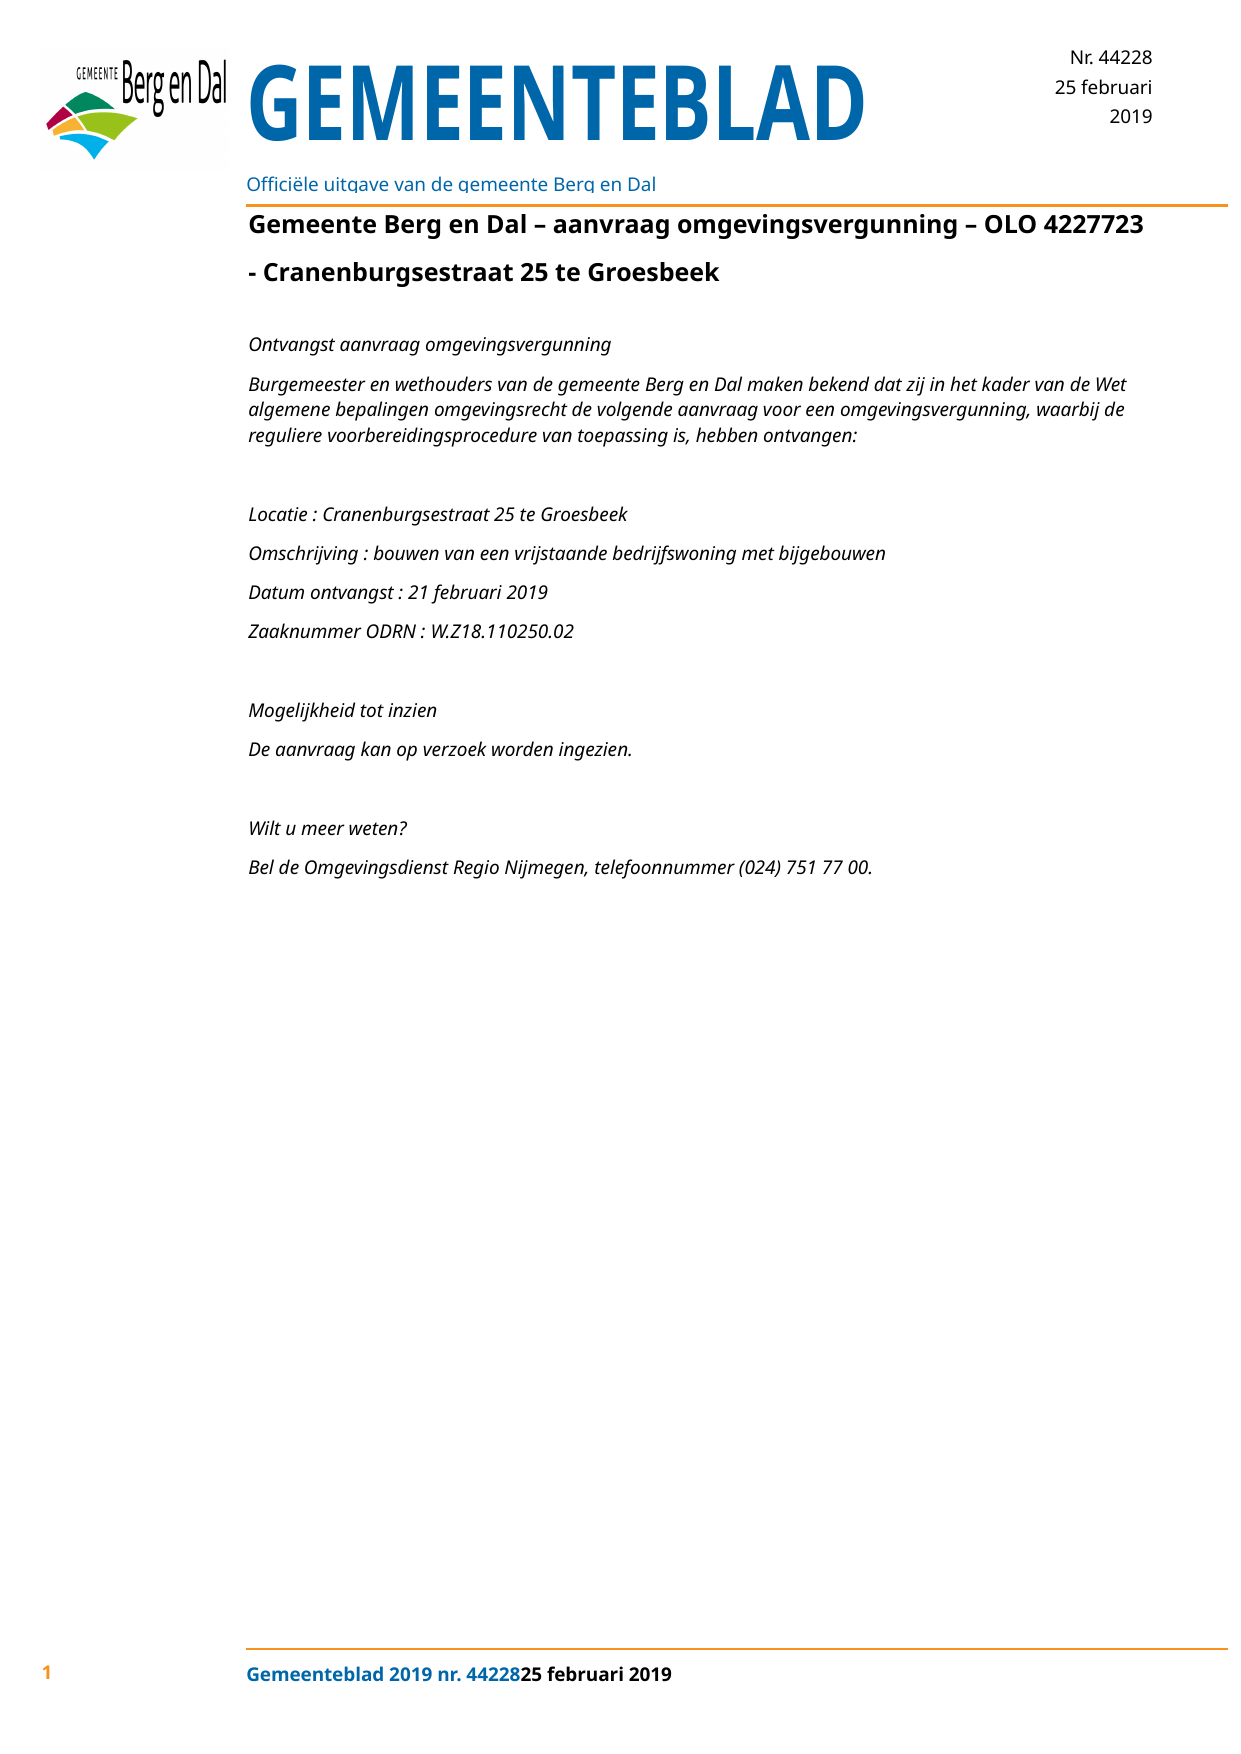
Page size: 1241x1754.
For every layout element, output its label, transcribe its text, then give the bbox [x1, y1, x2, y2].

picture [41, 47, 231, 172]
text Datum ontvangst : 21 februari 2019 [248, 579, 1152, 605]
text Burgemeester en wethouders van de gemeente Berg en Dal maken bekend dat zij in het kader van de Wet algemene bepalingen omgevingsrecht de volgende aanvraag voor een omgevingsvergunning, waarbij de reguliere voorbereidingsprocedure van toepassing is, hebben ontvangen: [248, 371, 1152, 448]
text De aanvraag kan op verzoek worden ingezien. [248, 736, 1152, 762]
text Zaaknummer ODRN : W.Z18.110250.02 [248, 618, 1152, 644]
text Mogelijkheid tot inzien [248, 697, 1152, 723]
text Gemeente Berg en Dal – aanvraag omgevingsvergunning – OLO 4227723 - Cranenburgsestraat 25 te Groesbeek [248, 207, 1152, 288]
text Omschrijving : bouwen van een vrijstaande bedrijfswoning met bijgebouwen [248, 540, 1152, 566]
text Ontvangst aanvraag omgevingsvergunning [248, 331, 1152, 357]
text Locatie : Cranenburgsestraat 25 te Groesbeek [248, 501, 1152, 526]
text Bel de Omgevingsdienst Regio Nijmegen, telefoonnummer (024) 751 77 00. [248, 854, 1152, 880]
text Wilt u meer weten? [248, 815, 1152, 841]
